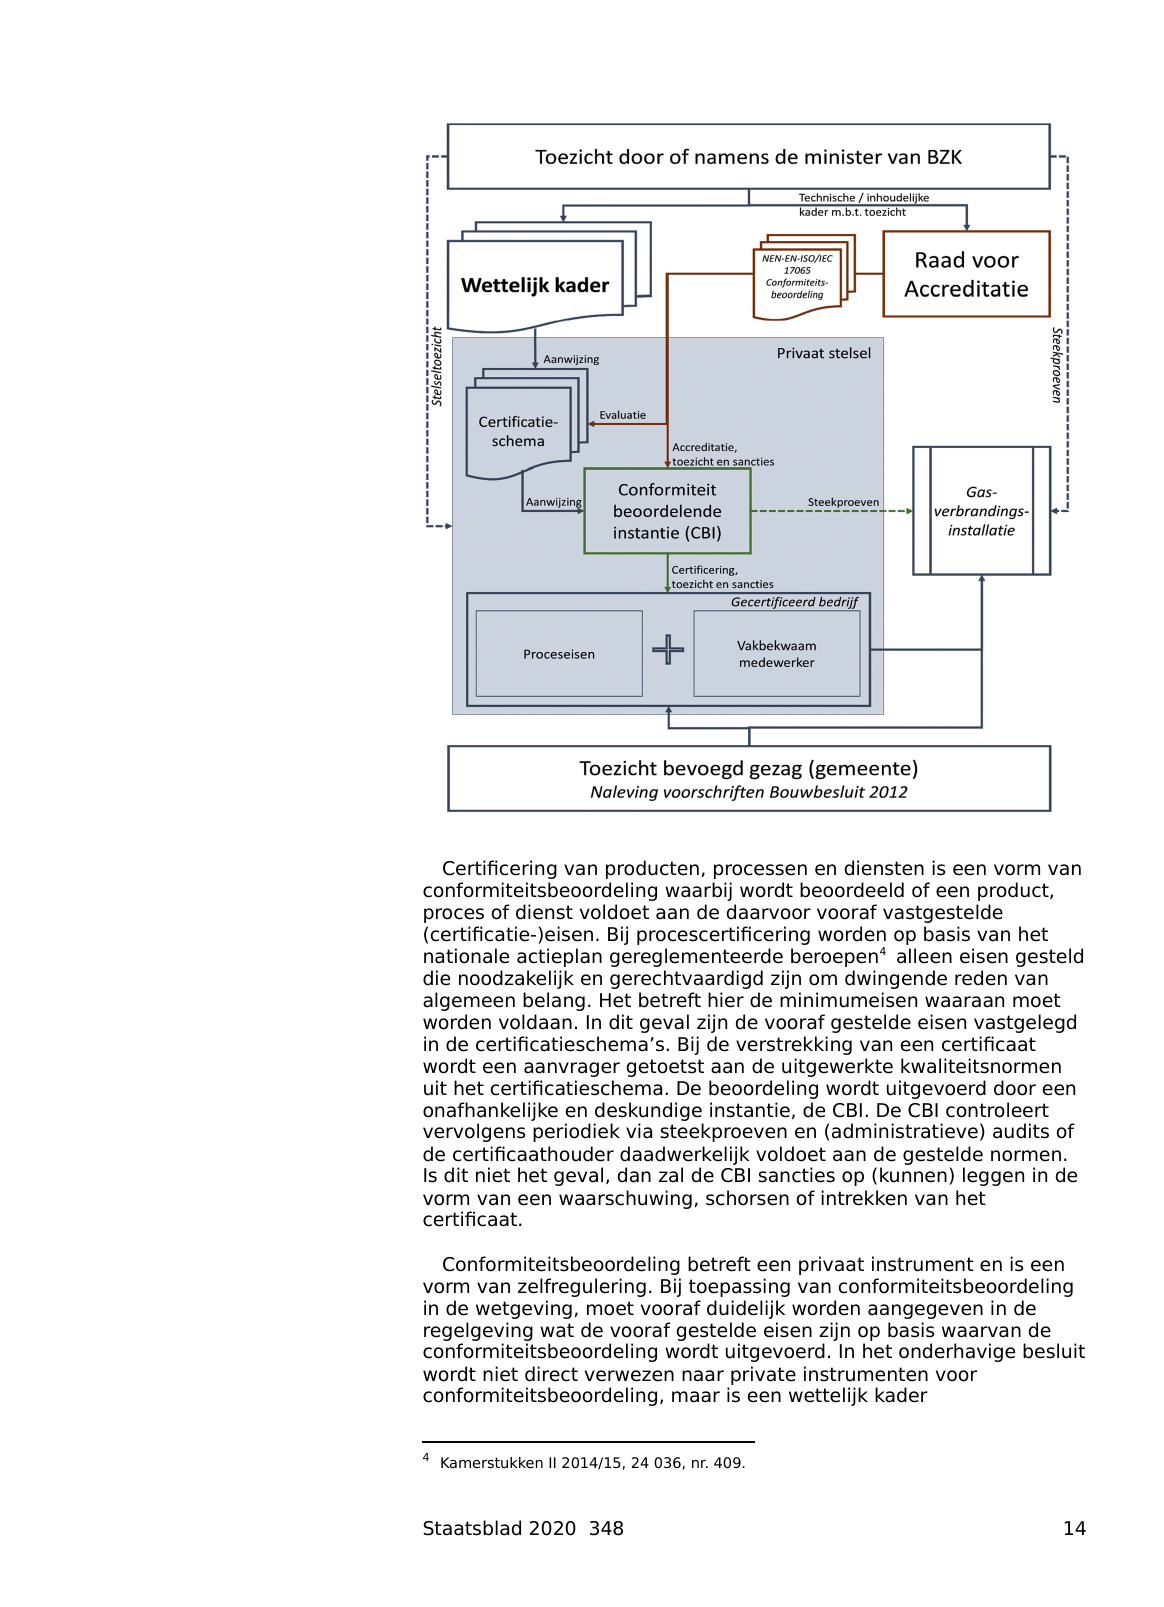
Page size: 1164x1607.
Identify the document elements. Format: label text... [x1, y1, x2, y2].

picture [422, 122, 1072, 814]
text Conformiteitsbeoordeling betreft een privaat instrument en is een vorm van zelfregulering. Bij toepassing van conformiteitsbeoordeling in de wetgeving, moet vooraf duidelijk worden aangegeven in de regelgeving wat de vooraf gestelde eisen zijn op basis waarvan de conformiteitsbeoordeling wordt uitgevoerd. In het onderhavige besluit wordt niet direct verwezen naar private instrumenten voor conformiteitsbeoordeling, maar is een wettelijk kader [422, 1253, 1087, 1407]
text Certificering van producten, processen en diensten is een vorm van conformiteitsbeoordeling waarbij wordt beoordeeld of een product, proces of dienst voldoet aan de daarvoor vooraf vastgestelde (certificatie-)eisen. Bij procescertificering worden op basis van het nationale actieplan gereglementeerde beroepen alleen eisen gesteld die noodzakelijk en gerechtvaardigd zijn om dwingende reden van algemeen belang. Het betreft hier de minimumeisen waaraan moet worden voldaan. In dit geval zijn de vooraf gestelde eisen vastgelegd in de certificatieschema’s. Bij de verstrekking van een certificaat wordt een aanvrager getoetst aan de uitgewerkte kwaliteitsnormen uit het certificatieschema. De beoordeling wordt uitgevoerd door een onafhankelijke en deskundige instantie, de CBI. De CBI controleert vervolgens periodiek via steekproeven en (administratieve) audits of de certificaathouder daadwerkelijk voldoet aan de gestelde normen. Is dit niet het geval, dan zal de CBI sancties op (kunnen) leggen in de vorm van een waarschuwing, schorsen of intrekken van het certificaat. [422, 858, 1087, 1231]
text Kamerstukken II 2014/15, 24 036, nr. 409. [422, 1451, 1087, 1473]
